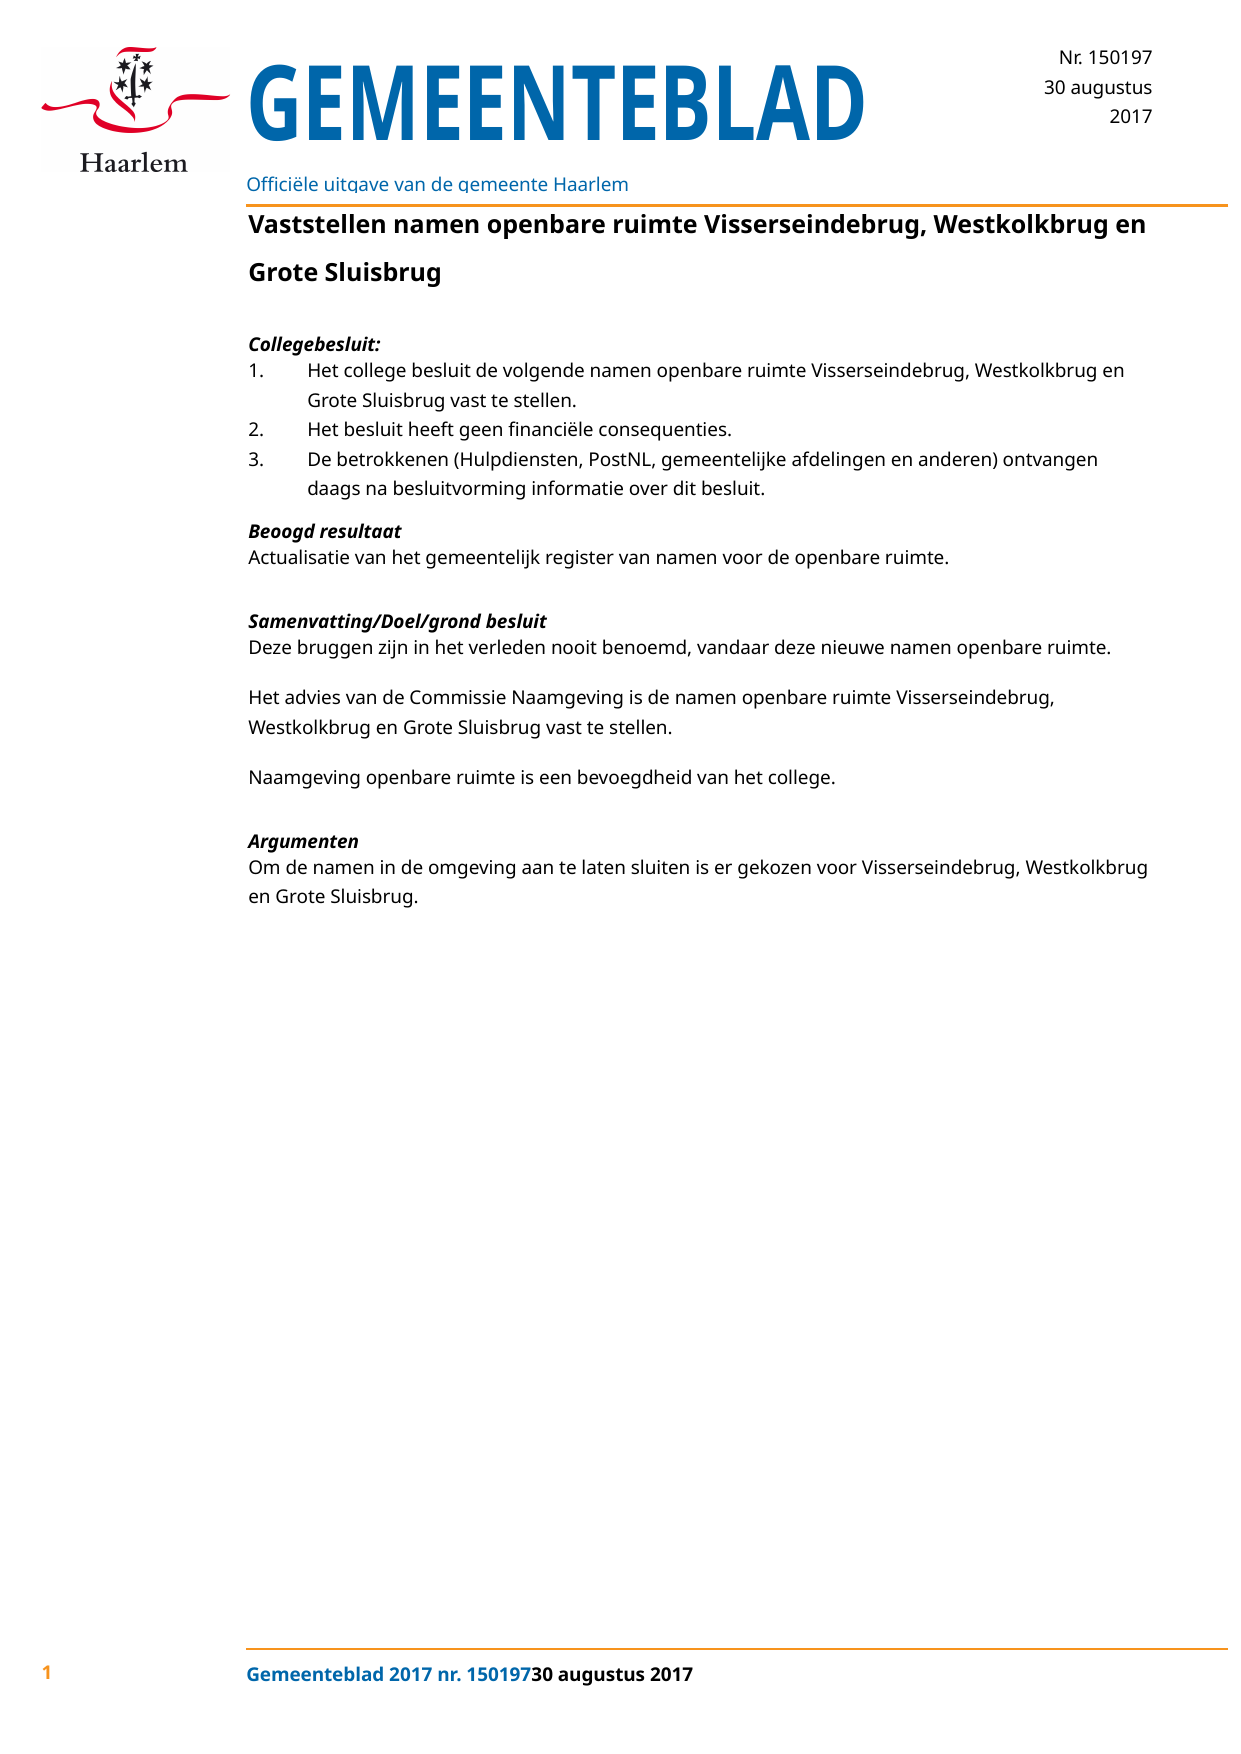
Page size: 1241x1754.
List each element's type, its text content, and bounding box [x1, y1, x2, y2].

text Collegebesluit: [248, 331, 1152, 357]
text Beoogd resultaat [248, 519, 1152, 544]
text Actualisatie van het gemeentelijk register van namen voor de openbare ruimte. [248, 544, 1152, 570]
text Deze bruggen zijn in het verleden nooit benoemd, vandaar deze nieuwe namen openbare ruimte. [248, 634, 1152, 660]
picture [41, 47, 231, 172]
text Het advies van de Commissie Naamgeving is de namen openbare ruimte Visserseindebrug, Westkolkbrug en Grote Sluisbrug vast te stellen. [248, 684, 1152, 740]
text Vaststellen namen openbare ruimte Visserseindebrug, Westkolkbrug en Grote Sluisbrug [248, 207, 1152, 288]
list Het besluit heeft geen financiële consequenties. [248, 416, 1152, 442]
list De betrokkenen (Hulpdiensten, PostNL, gemeentelijke afdelingen en anderen) ontvangen daags na besluitvorming informatie over dit besluit. [248, 446, 1152, 501]
text Samenvatting/Doel/grond besluit [248, 608, 1152, 634]
list Het college besluit de volgende namen openbare ruimte Visserseindebrug, Westkolkbrug en Grote Sluisbrug vast te stellen. [248, 357, 1152, 412]
text Om de namen in de omgeving aan te laten sluiten is er gekozen voor Visserseindebrug, Westkolkbrug en Grote Sluisbrug. [248, 854, 1152, 909]
text Argumenten [248, 828, 1152, 854]
text Naamgeving openbare ruimte is een bevoegdheid van het college. [248, 764, 1152, 790]
